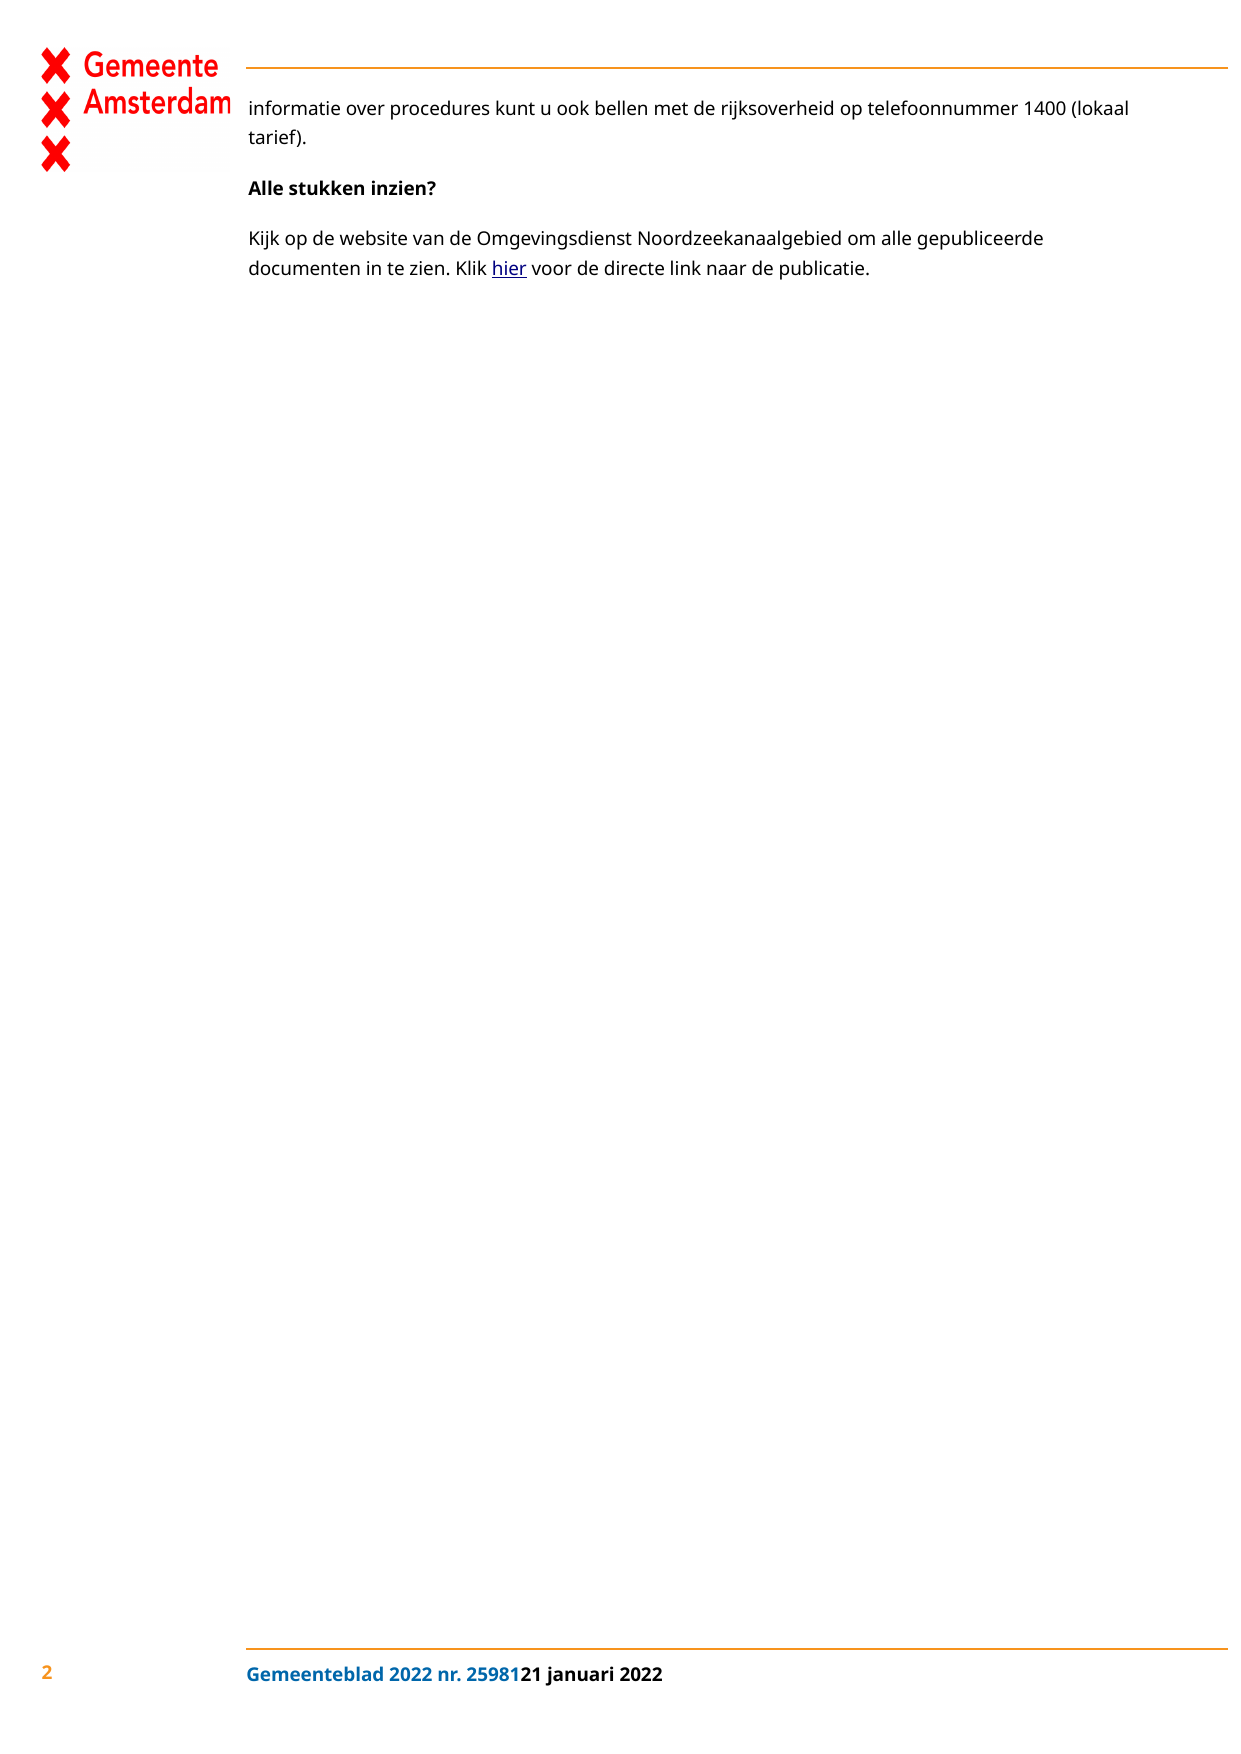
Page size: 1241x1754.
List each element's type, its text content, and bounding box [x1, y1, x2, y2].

text informatie over procedures kunt u ook bellen met de rijksoverheid op telefoonnummer 1400 (lokaal tarief). [248, 95, 1152, 150]
text Alle stukken inzien? [248, 175, 1152, 201]
text Kijk op de website van de Omgevingsdienst Noordzeekanaalgebied om alle gepubliceerde documenten in te zien. Klik hier voor de directe link naar de publicatie. [248, 225, 1152, 281]
picture [41, 47, 231, 172]
